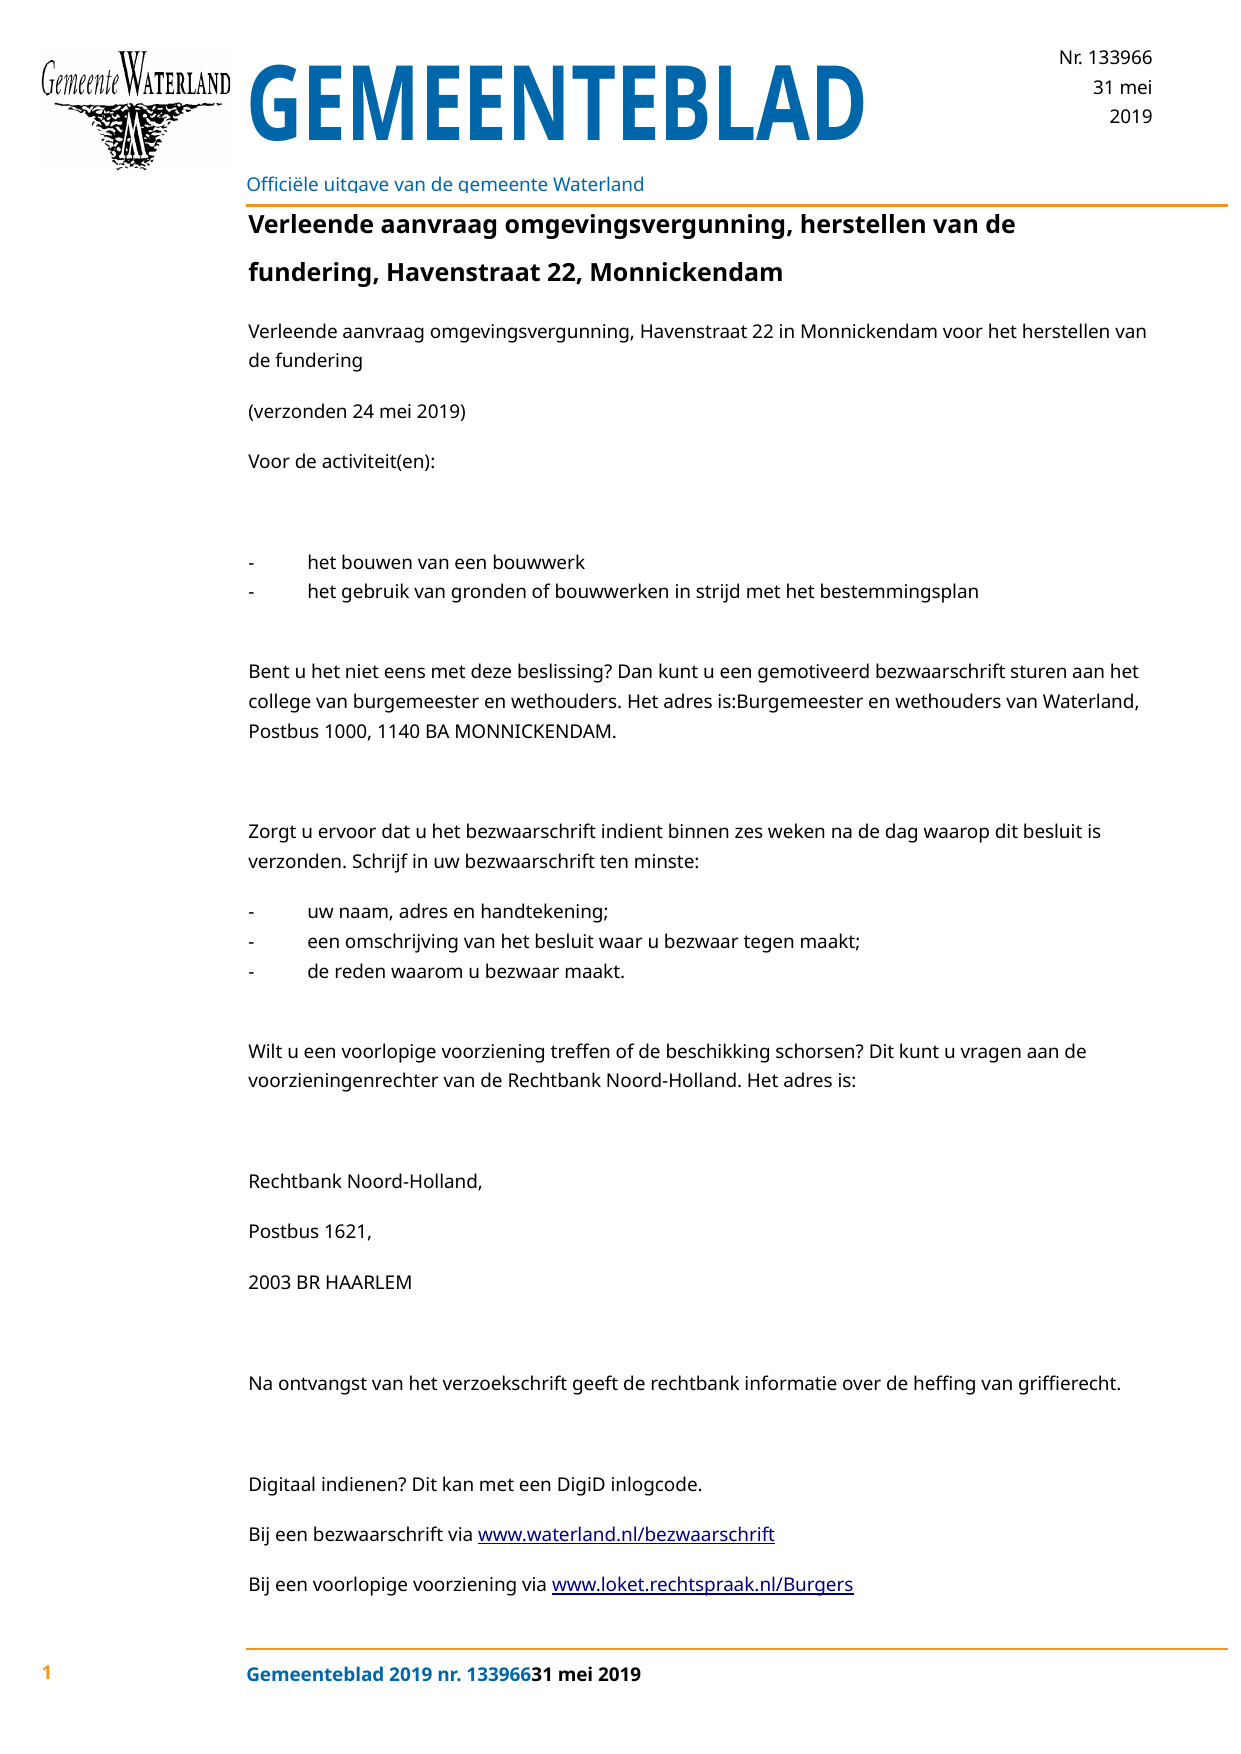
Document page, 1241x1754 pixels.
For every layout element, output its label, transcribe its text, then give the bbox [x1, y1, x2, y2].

text Rechtbank Noord-Holland, [248, 1168, 1152, 1194]
text Bent u het niet eens met deze beslissing? Dan kunt u een gemotiveerd bezwaarschrift sturen aan het college van burgemeester en wethouders. Het adres is:Burgemeester en wethouders van Waterland, Postbus 1000, 1140 BA MONNICKENDAM. [248, 659, 1152, 744]
text (verzonden 24 mei 2019) [248, 398, 1152, 424]
picture [41, 47, 231, 172]
text Bij een voorlopige voorziening via www.loket.rechtspraak.nl/Burgers [248, 1572, 1152, 1597]
text Na ontvangst van het verzoekschrift geeft de rechtbank informatie over de heffing van griffierecht. [248, 1370, 1152, 1396]
text Digitaal indienen? Dit kan met een DigiD inlogcode. [248, 1471, 1152, 1497]
list de reden waarom u bezwaar maakt. [248, 958, 1152, 984]
text Verleende aanvraag omgevingsvergunning, Havenstraat 22 in Monnickendam voor het herstellen van de fundering [248, 318, 1152, 373]
list het bouwen van een bouwwerk [248, 549, 1152, 575]
text Zorgt u ervoor dat u het bezwaarschrift indient binnen zes weken na de dag waarop dit besluit is verzonden. Schrijf in uw bezwaarschrift ten minste: [248, 819, 1152, 874]
list uw naam, adres en handtekening; [248, 899, 1152, 924]
text Wilt u een voorlopige voorziening treffen of de beschikking schorsen? Dit kunt u vragen aan de voorzieningenrechter van de Rechtbank Noord-Holland. Het adres is: [248, 1038, 1152, 1093]
text Bij een bezwaarschrift via www.waterland.nl/bezwaarschrift [248, 1521, 1152, 1547]
text 2003 BR HAARLEM [248, 1269, 1152, 1295]
text Voor de activiteit(en): [248, 448, 1152, 474]
list een omschrijving van het besluit waar u bezwaar tegen maakt; [248, 928, 1152, 954]
list het gebruik van gronden of bouwwerken in strijd met het bestemmingsplan [248, 579, 1152, 604]
text Postbus 1621, [248, 1219, 1152, 1244]
text Verleende aanvraag omgevingsvergunning, herstellen van de fundering, Havenstraat 22, Monnickendam [248, 207, 1152, 288]
